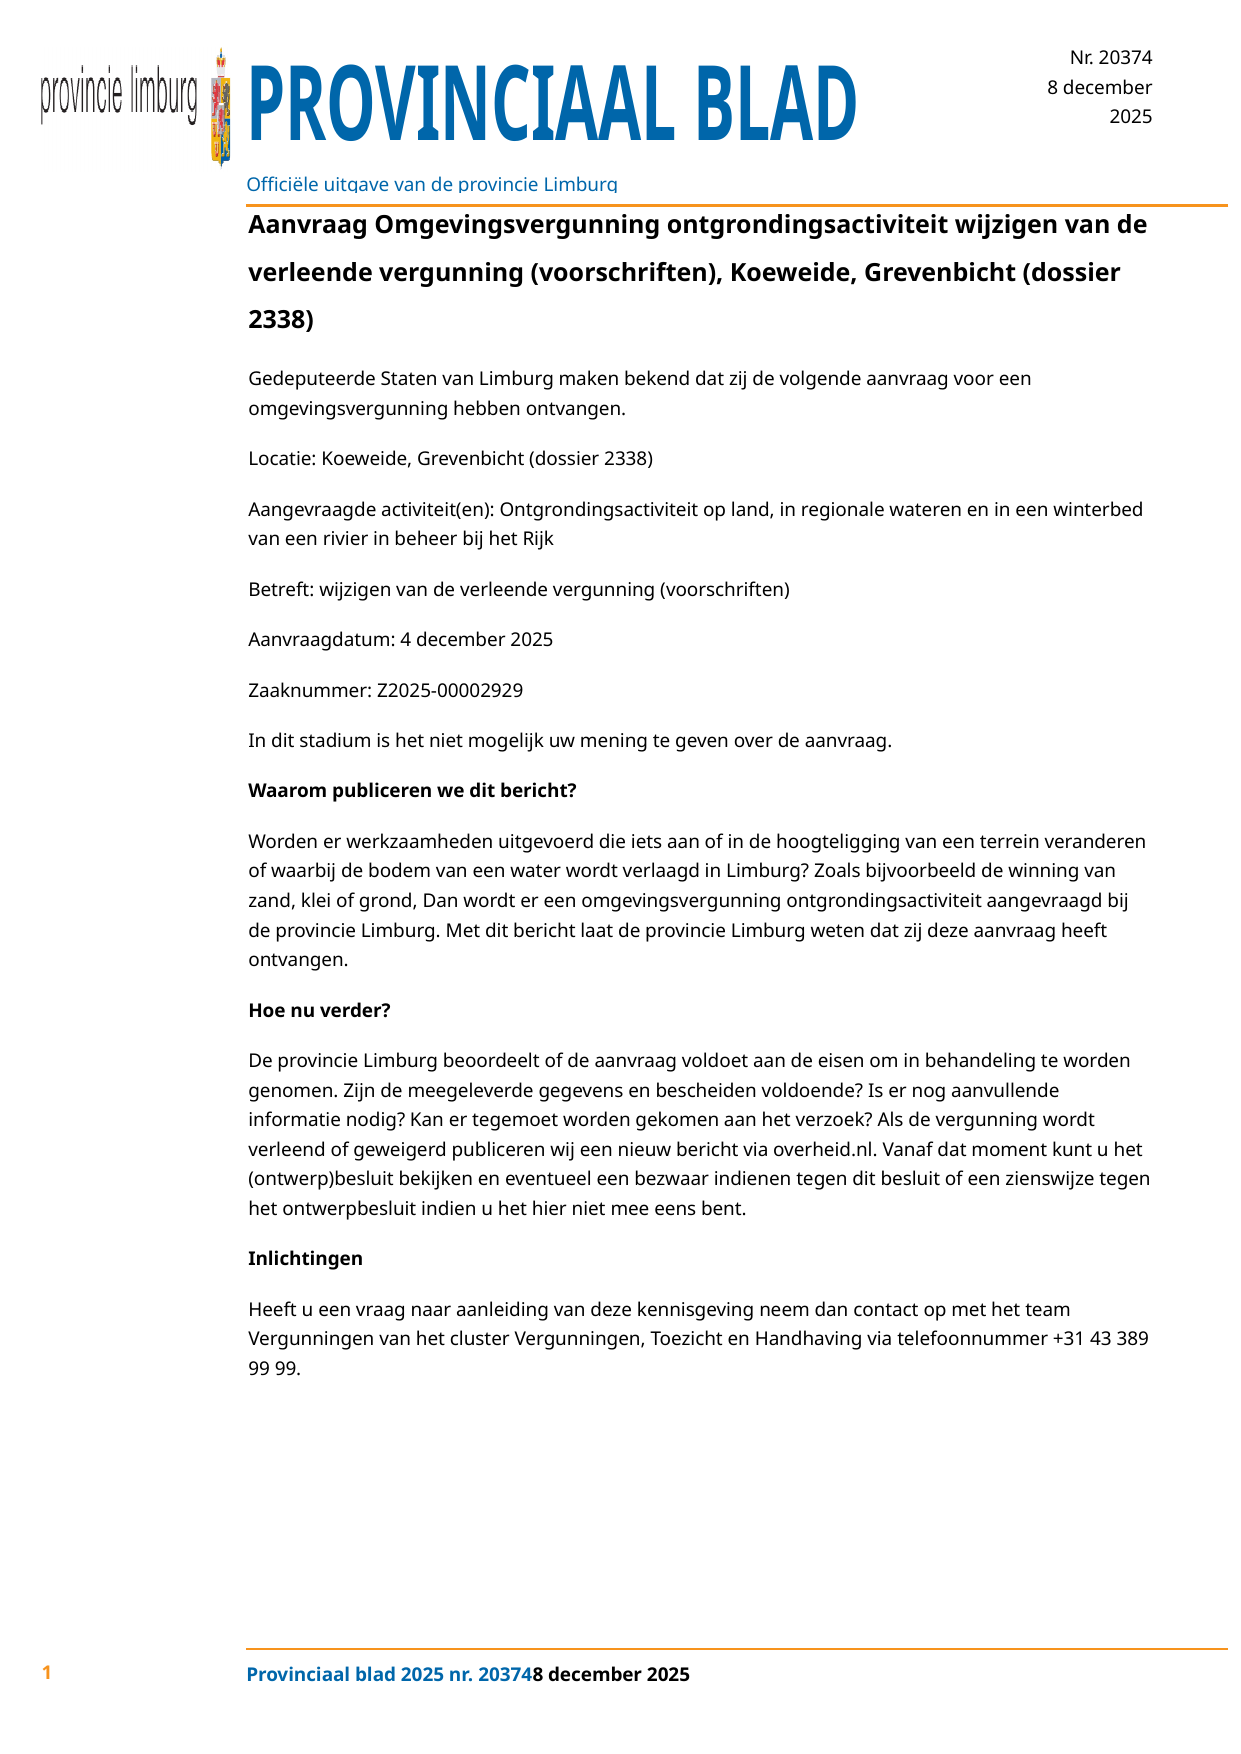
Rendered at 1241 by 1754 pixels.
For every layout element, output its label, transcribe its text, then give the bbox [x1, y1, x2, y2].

text Locatie: Koeweide, Grevenbicht (dossier 2338) [248, 446, 1152, 471]
text Waarom publiceren we dit bericht? [248, 778, 1152, 803]
picture [41, 47, 231, 172]
text Betreft: wijzigen van de verleende vergunning (voorschriften) [248, 576, 1152, 602]
text In dit stadium is het niet mogelijk uw mening te geven over de aanvraag. [248, 727, 1152, 753]
text Inlichtingen [248, 1246, 1152, 1271]
text Aanvraagdatum: 4 december 2025 [248, 626, 1152, 652]
text Heeft u een vraag naar aanleiding van deze kennisgeving neem dan contact op met het team Vergunningen van het cluster Vergunningen, Toezicht en Handhaving via telefoonnummer +31 43 389 99 99. [248, 1296, 1152, 1381]
text Zaaknummer: Z2025-00002929 [248, 677, 1152, 702]
text Aanvraag Omgevingsvergunning ontgrondingsactiviteit wijzigen van de verleende vergunning (voorschriften), Koeweide, Grevenbicht (dossier 2338) [248, 207, 1152, 336]
text Hoe nu verder? [248, 997, 1152, 1022]
text Worden er werkzaamheden uitgevoerd die iets aan of in de hoogteligging van een terrein veranderen of waarbij de bodem van een water wordt verlaagd in Limburg? Zoals bijvoorbeeld de winning van zand, klei of grond, Dan wordt er een omgevingsvergunning ontgrondingsactiviteit aangevraagd bij de provincie Limburg. Met dit bericht laat de provincie Limburg weten dat zij deze aanvraag heeft ontvangen. [248, 828, 1152, 972]
text Gedeputeerde Staten van Limburg maken bekend dat zij de volgende aanvraag voor een omgevingsvergunning hebben ontvangen. [248, 366, 1152, 421]
text Aangevraagde activiteit(en): Ontgrondingsactiviteit op land, in regionale wateren en in een winterbed van een rivier in beheer bij het Rijk [248, 496, 1152, 551]
text De provincie Limburg beoordeelt of de aanvraag voldoet aan de eisen om in behandeling te worden genomen. Zijn de meegeleverde gegevens en bescheiden voldoende? Is er nog aanvullende informatie nodig? Kan er tegemoet worden gekomen aan het verzoek? Als de vergunning wordt verleend of geweigerd publiceren wij een nieuw bericht via overheid.nl. Vanaf dat moment kunt u het (ontwerp)besluit bekijken en eventueel een bezwaar indienen tegen dit besluit of een zienswijze tegen het ontwerpbesluit indien u het hier niet mee eens bent. [248, 1047, 1152, 1221]
